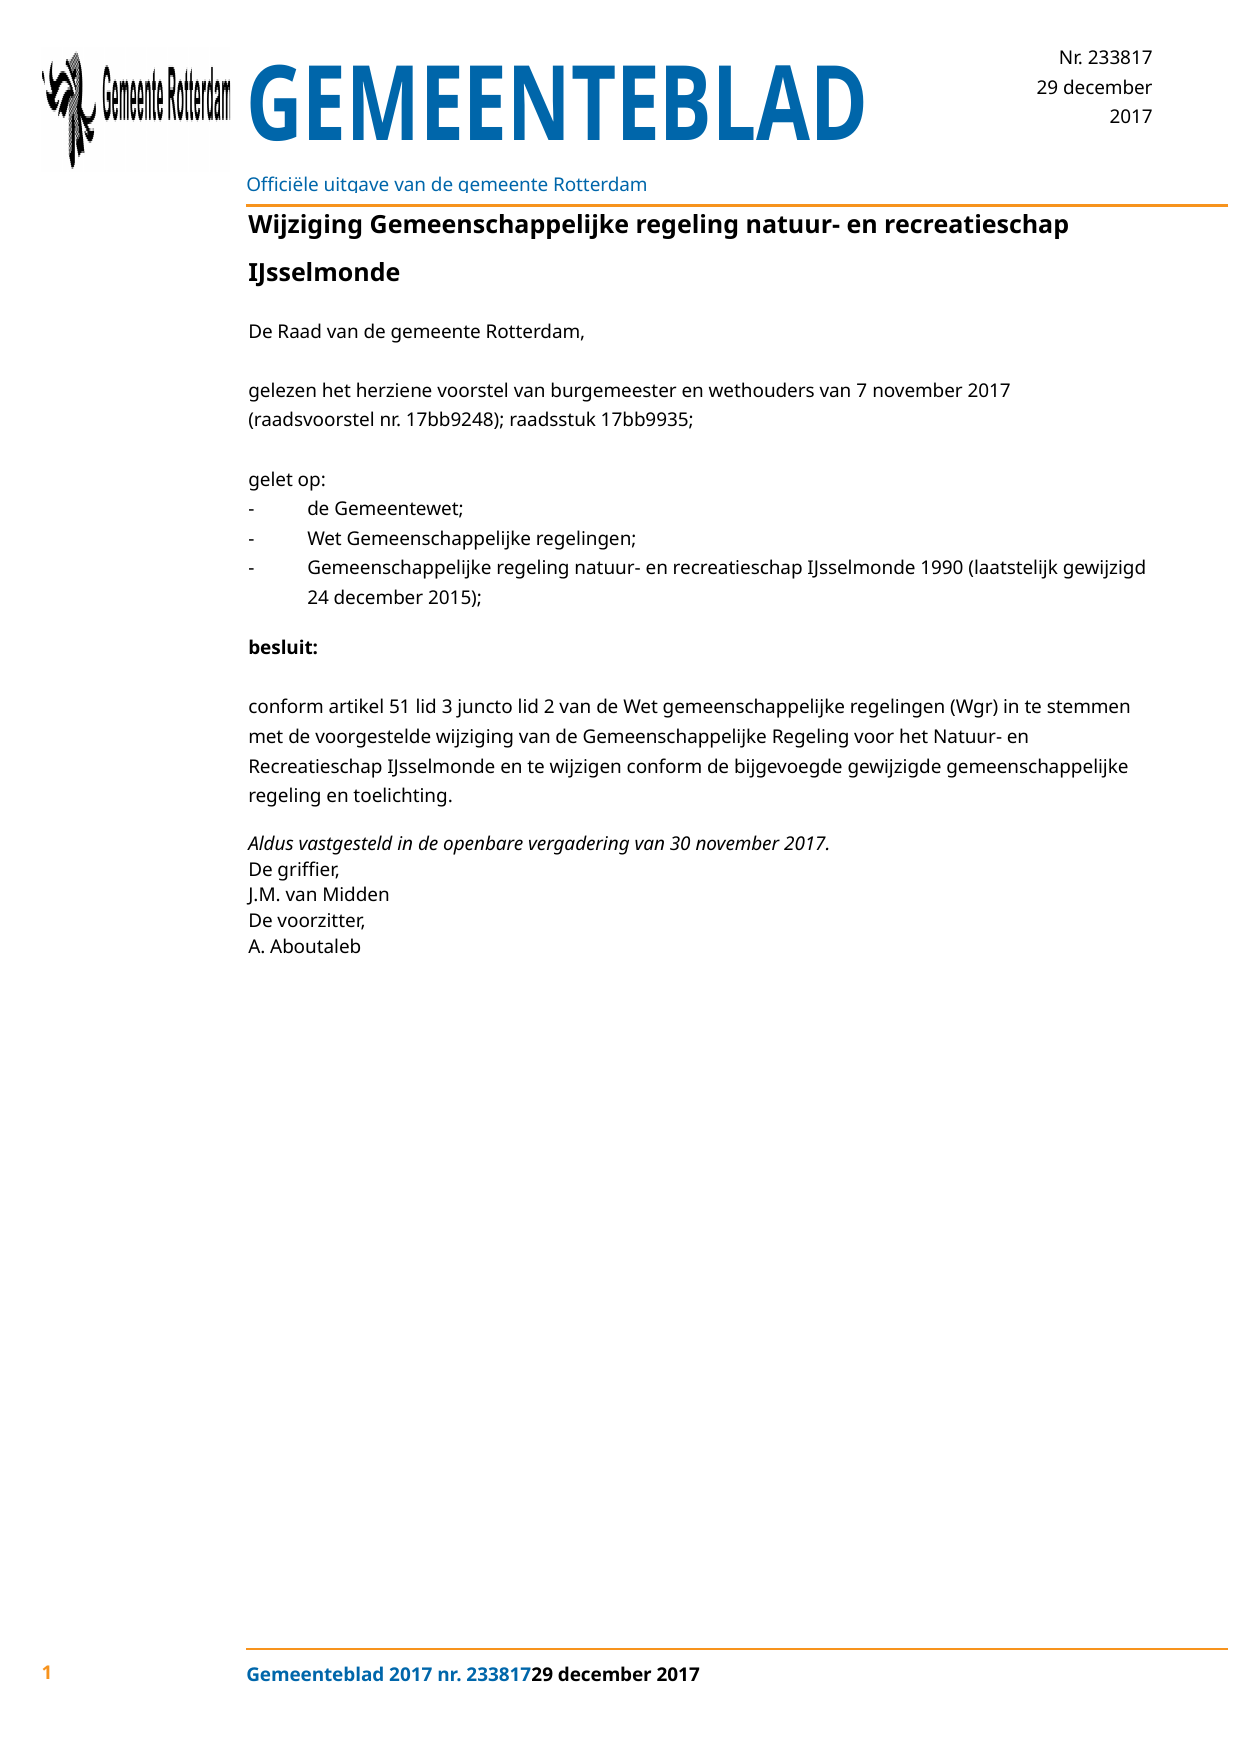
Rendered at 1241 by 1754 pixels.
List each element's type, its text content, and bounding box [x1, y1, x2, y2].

text J.M. van Midden [248, 882, 1152, 907]
list de Gemeentewet; [248, 495, 1152, 521]
picture [41, 47, 231, 172]
text besluit: [248, 634, 1152, 660]
text De voorzitter, [248, 907, 1152, 933]
text De Raad van de gemeente Rotterdam, [248, 318, 1152, 344]
text Wijziging Gemeenschappelijke regeling natuur- en recreatieschap IJsselmonde [248, 207, 1152, 288]
list Gemeenschappelijke regeling natuur- en recreatieschap IJsselmonde 1990 (laatstelijk gewijzigd 24 december 2015); [248, 554, 1152, 610]
text gelet op: [248, 466, 1152, 492]
text conform artikel 51 lid 3 juncto lid 2 van de Wet gemeenschappelijke regelingen (Wgr) in te stemmen met de voorgestelde wijziging van de Gemeenschappelijke Regeling voor het Natuur- en Recreatieschap IJsselmonde en te wijzigen conform de bijgevoegde gewijzigde gemeenschappelijke regeling en toelichting. [248, 694, 1152, 808]
text A. Aboutaleb [248, 933, 1152, 959]
text Aldus vastgesteld in de openbare vergadering van 30 november 2017. [248, 830, 1152, 856]
text gelezen het herziene voorstel van burgemeester en wethouders van 7 november 2017 (raadsvoorstel nr. 17bb9248); raadsstuk 17bb9935; [248, 377, 1152, 432]
text De griffier, [248, 856, 1152, 882]
list Wet Gemeenschappelijke regelingen; [248, 525, 1152, 551]
